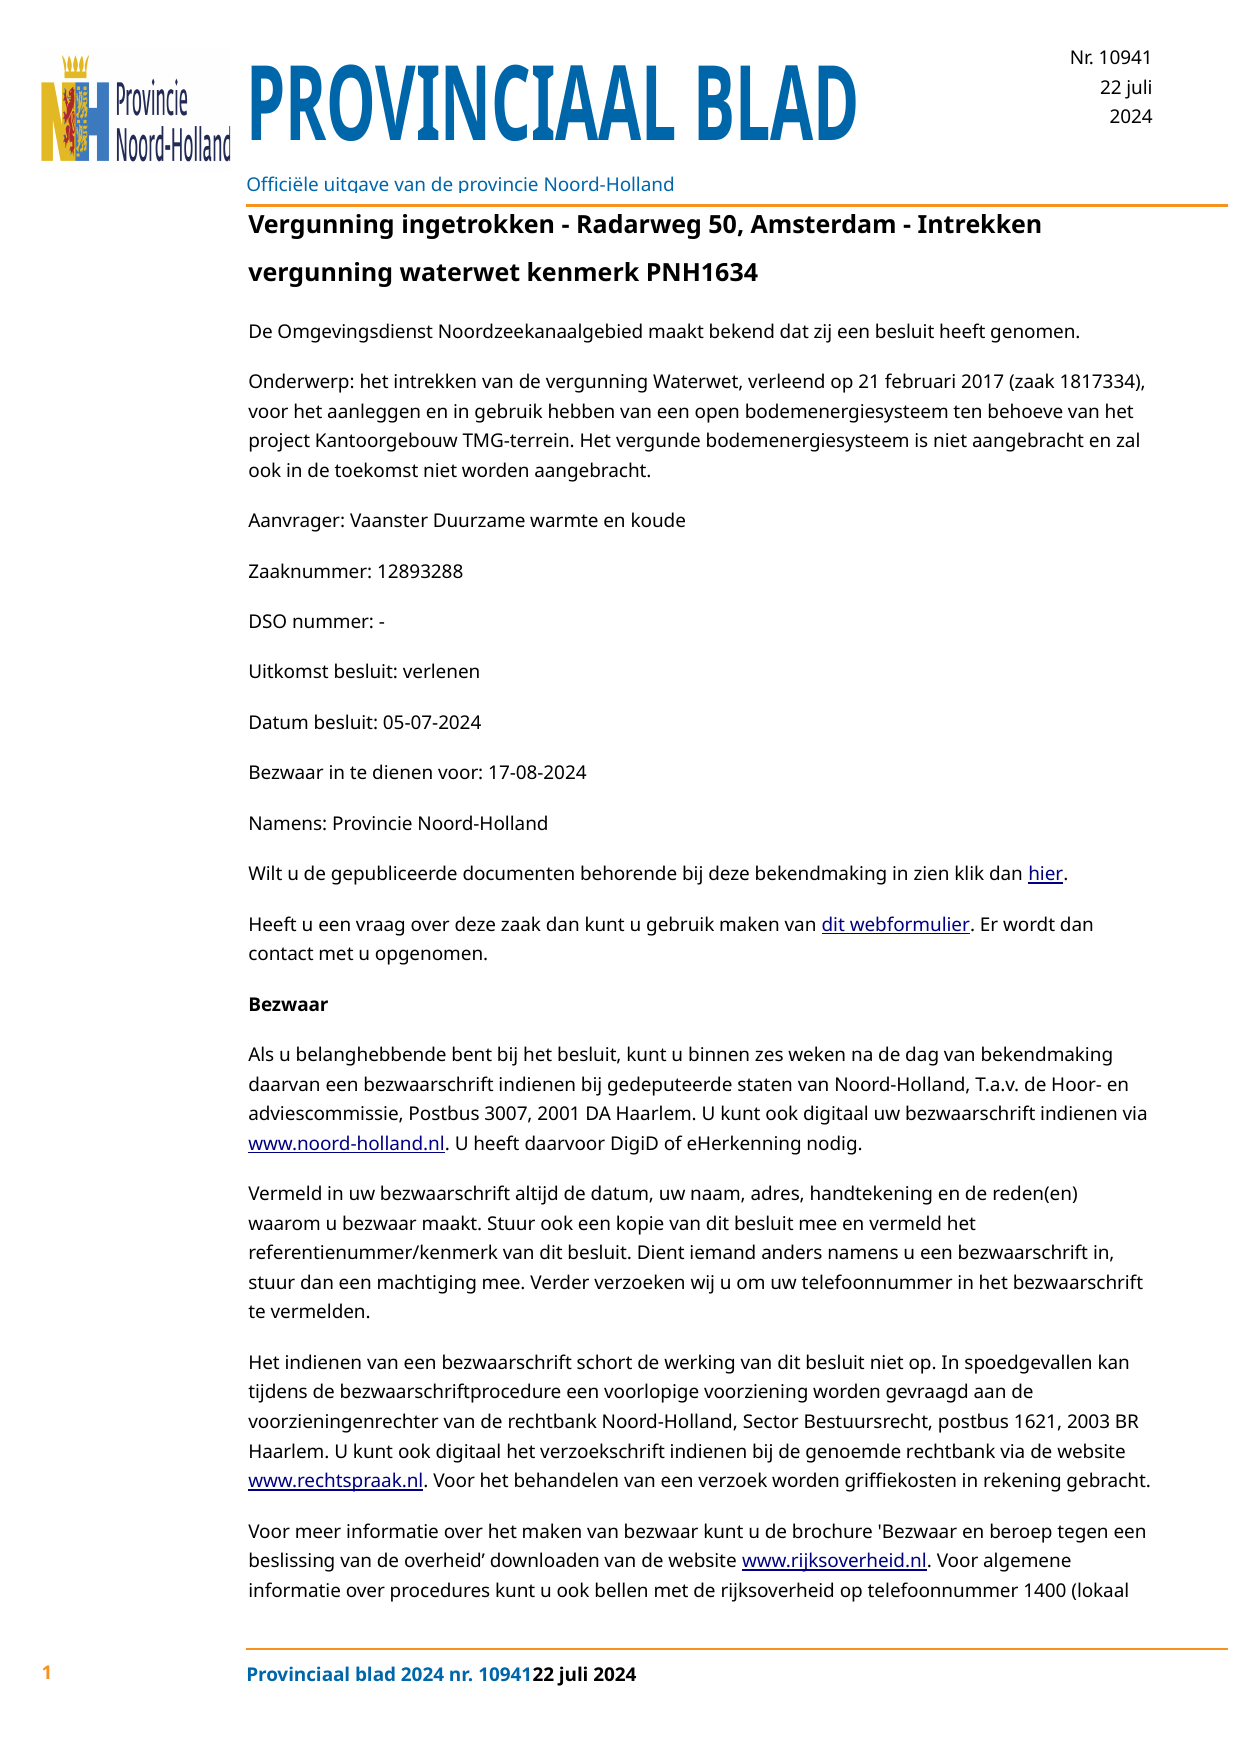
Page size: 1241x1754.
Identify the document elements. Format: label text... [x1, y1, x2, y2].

text Bezwaar in te dienen voor: 17-08-2024 [248, 759, 1152, 785]
text Vermeld in uw bezwaarschrift altijd de datum, uw naam, adres, handtekening en de reden(en) waarom u bezwaar maakt. Stuur ook een kopie van dit besluit mee en vermeld het referentienummer/kenmerk van dit besluit. Dient iemand anders namens u een bezwaarschrift in, stuur dan een machtiging mee. Verder verzoeken wij u om uw telefoonnummer in het bezwaarschrift te vermelden. [248, 1180, 1152, 1324]
text Vergunning ingetrokken - Radarweg 50, Amsterdam - Intrekken vergunning waterwet kenmerk PNH1634 [248, 207, 1152, 288]
text Voor meer informatie over het maken van bezwaar kunt u de brochure 'Bezwaar en beroep tegen een beslissing van de overheid’ downloaden van de website www.rijksoverheid.nl. Voor algemene informatie over procedures kunt u ook bellen met de rijksoverheid op telefoonnummer 1400 (lokaal [248, 1518, 1152, 1603]
text Onderwerp: het intrekken van de vergunning Waterwet, verleend op 21 februari 2017 (zaak 1817334), voor het aanleggen en in gebruik hebben van een open bodemenergiesysteem ten behoeve van het project Kantoorgebouw TMG-terrein. Het vergunde bodemenergiesysteem is niet aangebracht en zal ook in de toekomst niet worden aangebracht. [248, 368, 1152, 483]
text Namens: Provincie Noord-Holland [248, 810, 1152, 836]
text Aanvrager: Vaanster Duurzame warmte en koude [248, 507, 1152, 533]
text Het indienen van een bezwaarschrift schort de werking van dit besluit niet op. In spoedgevallen kan tijdens de bezwaarschriftprocedure een voorlopige voorziening worden gevraagd aan de voorzieningenrechter van de rechtbank Noord-Holland, Sector Bestuursrecht, postbus 1621, 2003 BR Haarlem. U kunt ook digitaal het verzoekschrift indienen bij de genoemde rechtbank via de website www.rechtspraak.nl. Voor het behandelen van een verzoek worden griffiekosten in rekening gebracht. [248, 1349, 1152, 1493]
text Uitkomst besluit: verlenen [248, 659, 1152, 684]
text Bezwaar [248, 991, 1152, 1017]
text Datum besluit: 05-07-2024 [248, 709, 1152, 735]
text Wilt u de gepubliceerde documenten behorende bij deze bekendmaking in zien klik dan hier. [248, 860, 1152, 886]
text De Omgevingsdienst Noordzeekanaalgebied maakt bekend dat zij een besluit heeft genomen. [248, 318, 1152, 344]
picture [41, 47, 231, 172]
text Als u belanghebbende bent bij het besluit, kunt u binnen zes weken na de dag van bekendmaking daarvan een bezwaarschrift indienen bij gedeputeerde staten van Noord-Holland, T.a.v. de Hoor- en adviescommissie, Postbus 3007, 2001 DA Haarlem. U kunt ook digitaal uw bezwaarschrift indienen via www.noord-holland.nl. U heeft daarvoor DigiD of eHerkenning nodig. [248, 1041, 1152, 1156]
text Zaaknummer: 12893288 [248, 558, 1152, 584]
text Heeft u een vraag over deze zaak dan kunt u gebruik maken van dit webformulier. Er wordt dan contact met u opgenomen. [248, 911, 1152, 966]
text DSO nummer: - [248, 608, 1152, 634]
